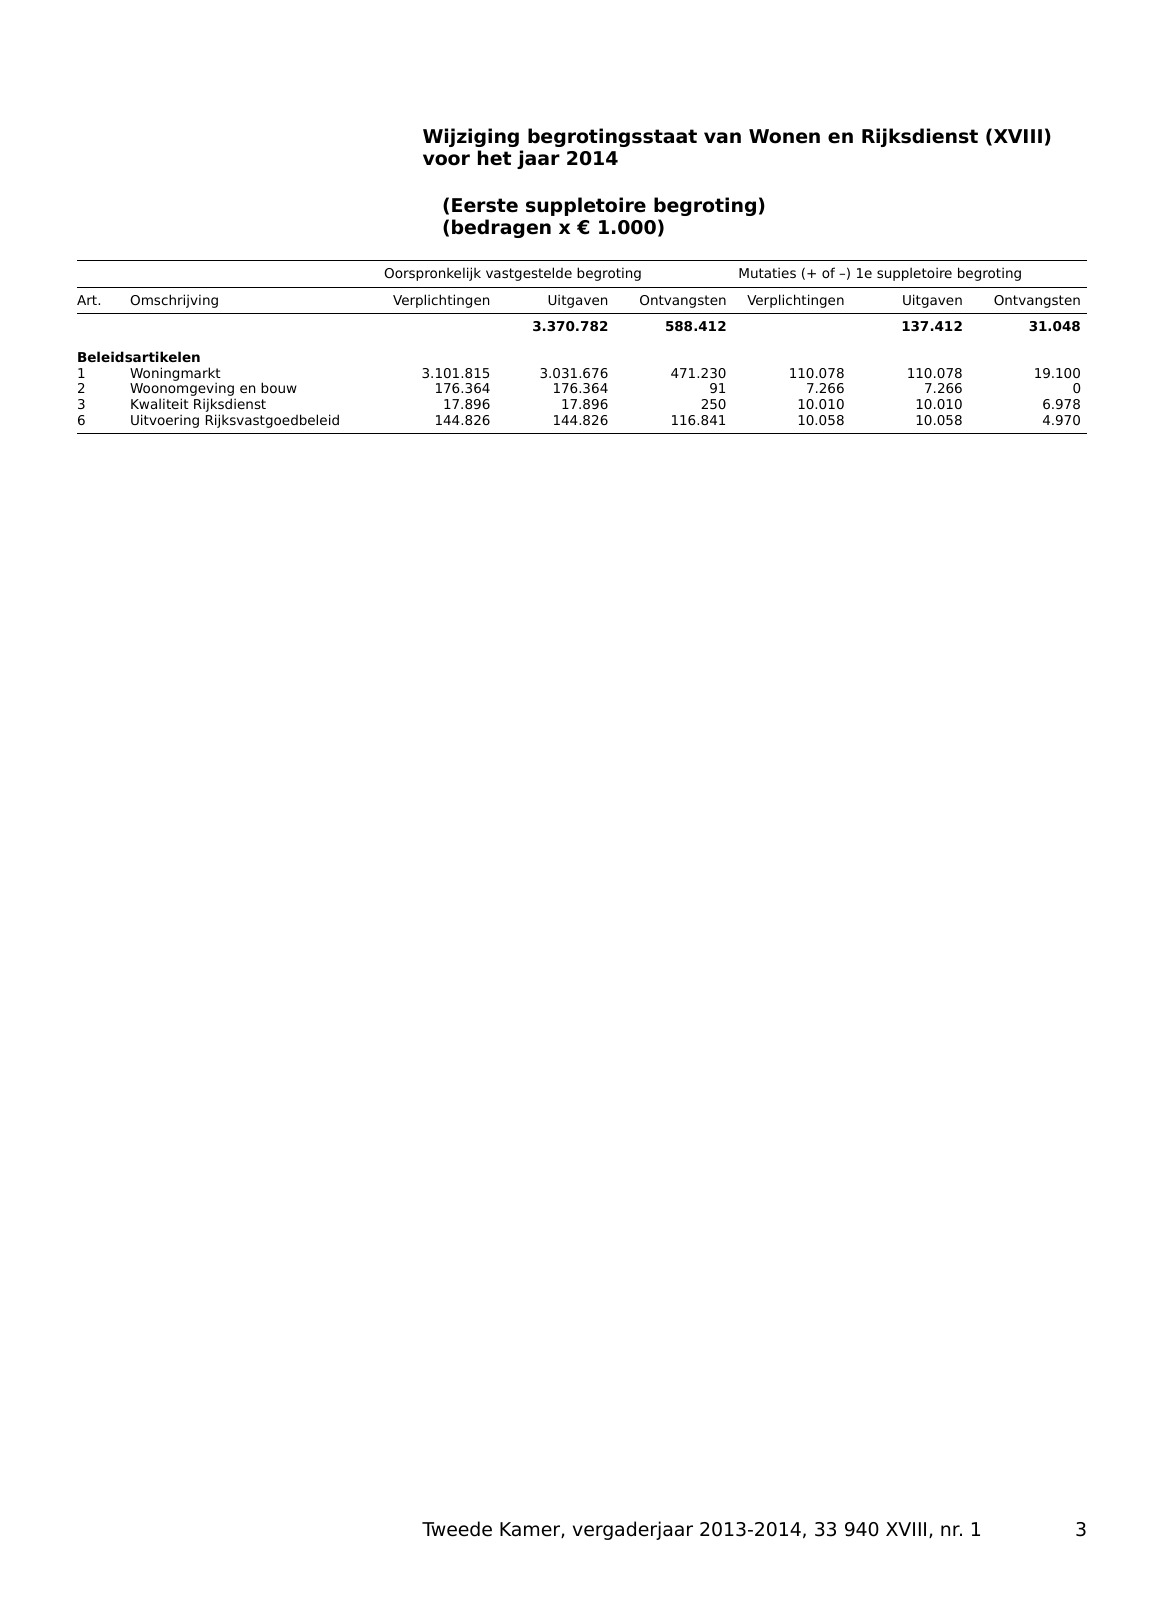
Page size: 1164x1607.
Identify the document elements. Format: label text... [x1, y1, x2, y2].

table_cell [732, 350, 850, 366]
table_cell 3.101.815 [378, 366, 496, 381]
table_cell [850, 350, 968, 366]
table_cell [969, 334, 1087, 350]
table_cell 6.978 [969, 397, 1087, 413]
table_cell 176.364 [496, 381, 614, 397]
table_cell Art. [77, 288, 124, 313]
table_cell 3.031.676 [496, 366, 614, 381]
table_cell [124, 314, 378, 334]
table_header Mutaties (+ of –) 1e suppletoire begroting [732, 261, 1087, 287]
table_cell Uitvoering Rijksvastgoedbeleid [124, 413, 378, 433]
table_cell Ontvangsten [614, 288, 732, 313]
table_cell Verplichtingen [732, 288, 850, 313]
table_header [77, 261, 124, 287]
table_cell [732, 314, 850, 334]
table_cell 116.841 [614, 413, 732, 433]
table_cell Omschrijving [124, 288, 378, 313]
table_cell 19.100 [969, 366, 1087, 381]
table_cell 10.010 [850, 397, 968, 413]
table_cell 137.412 [850, 314, 968, 334]
table_cell Uitgaven [850, 288, 968, 313]
table_cell 0 [969, 381, 1087, 397]
table_cell 17.896 [496, 397, 614, 413]
table_cell [732, 334, 850, 350]
table_cell Woningmarkt [124, 366, 378, 381]
table_cell 7.266 [850, 381, 968, 397]
table_cell Woonomgeving en bouw [124, 381, 378, 397]
table_cell [496, 350, 614, 366]
table_cell 17.896 [378, 397, 496, 413]
table_cell 176.364 [378, 381, 496, 397]
table_cell 110.078 [850, 366, 968, 381]
table_cell 144.826 [496, 413, 614, 433]
table_cell 144.826 [378, 413, 496, 433]
table_cell 10.058 [732, 413, 850, 433]
table_cell [969, 350, 1087, 366]
table_cell 3.370.782 [496, 314, 614, 334]
table_cell 91 [614, 381, 732, 397]
table_cell 2 [77, 381, 124, 397]
table_cell [378, 334, 496, 350]
text (Eerste suppletoire begroting) [422, 194, 1087, 217]
table_cell Kwaliteit Rijksdienst [124, 397, 378, 413]
subtitle Wijziging begrotingsstaat van Wonen en Rijksdienst (XVIII) voor het jaar 2014 [422, 126, 1087, 169]
table_cell 6 [77, 413, 124, 433]
table_cell 10.010 [732, 397, 850, 413]
table_cell 3 [77, 397, 124, 413]
table_cell [77, 314, 124, 334]
table_cell [378, 314, 496, 334]
table_cell 250 [614, 397, 732, 413]
table_header Oorspronkelijk vastgestelde begroting [378, 261, 732, 287]
table_cell [850, 334, 968, 350]
table_cell [496, 334, 614, 350]
table_cell [124, 334, 378, 350]
table_cell [614, 334, 732, 350]
table_cell Ontvangsten [969, 288, 1087, 313]
table_cell 1 [77, 366, 124, 381]
text (bedragen x € 1.000) [422, 217, 1087, 238]
table_cell 4.970 [969, 413, 1087, 433]
table_header [124, 261, 378, 287]
table_cell [614, 350, 732, 366]
table_cell Uitgaven [496, 288, 614, 313]
table_cell 31.048 [969, 314, 1087, 334]
table_cell 110.078 [732, 366, 850, 381]
table_cell 471.230 [614, 366, 732, 381]
table_cell 10.058 [850, 413, 968, 433]
table_cell 7.266 [732, 381, 850, 397]
table_cell 588.412 [614, 314, 732, 334]
table_cell Verplichtingen [378, 288, 496, 313]
table_cell Beleidsartikelen [77, 350, 378, 366]
table_cell [378, 350, 496, 366]
table_cell [77, 334, 124, 350]
